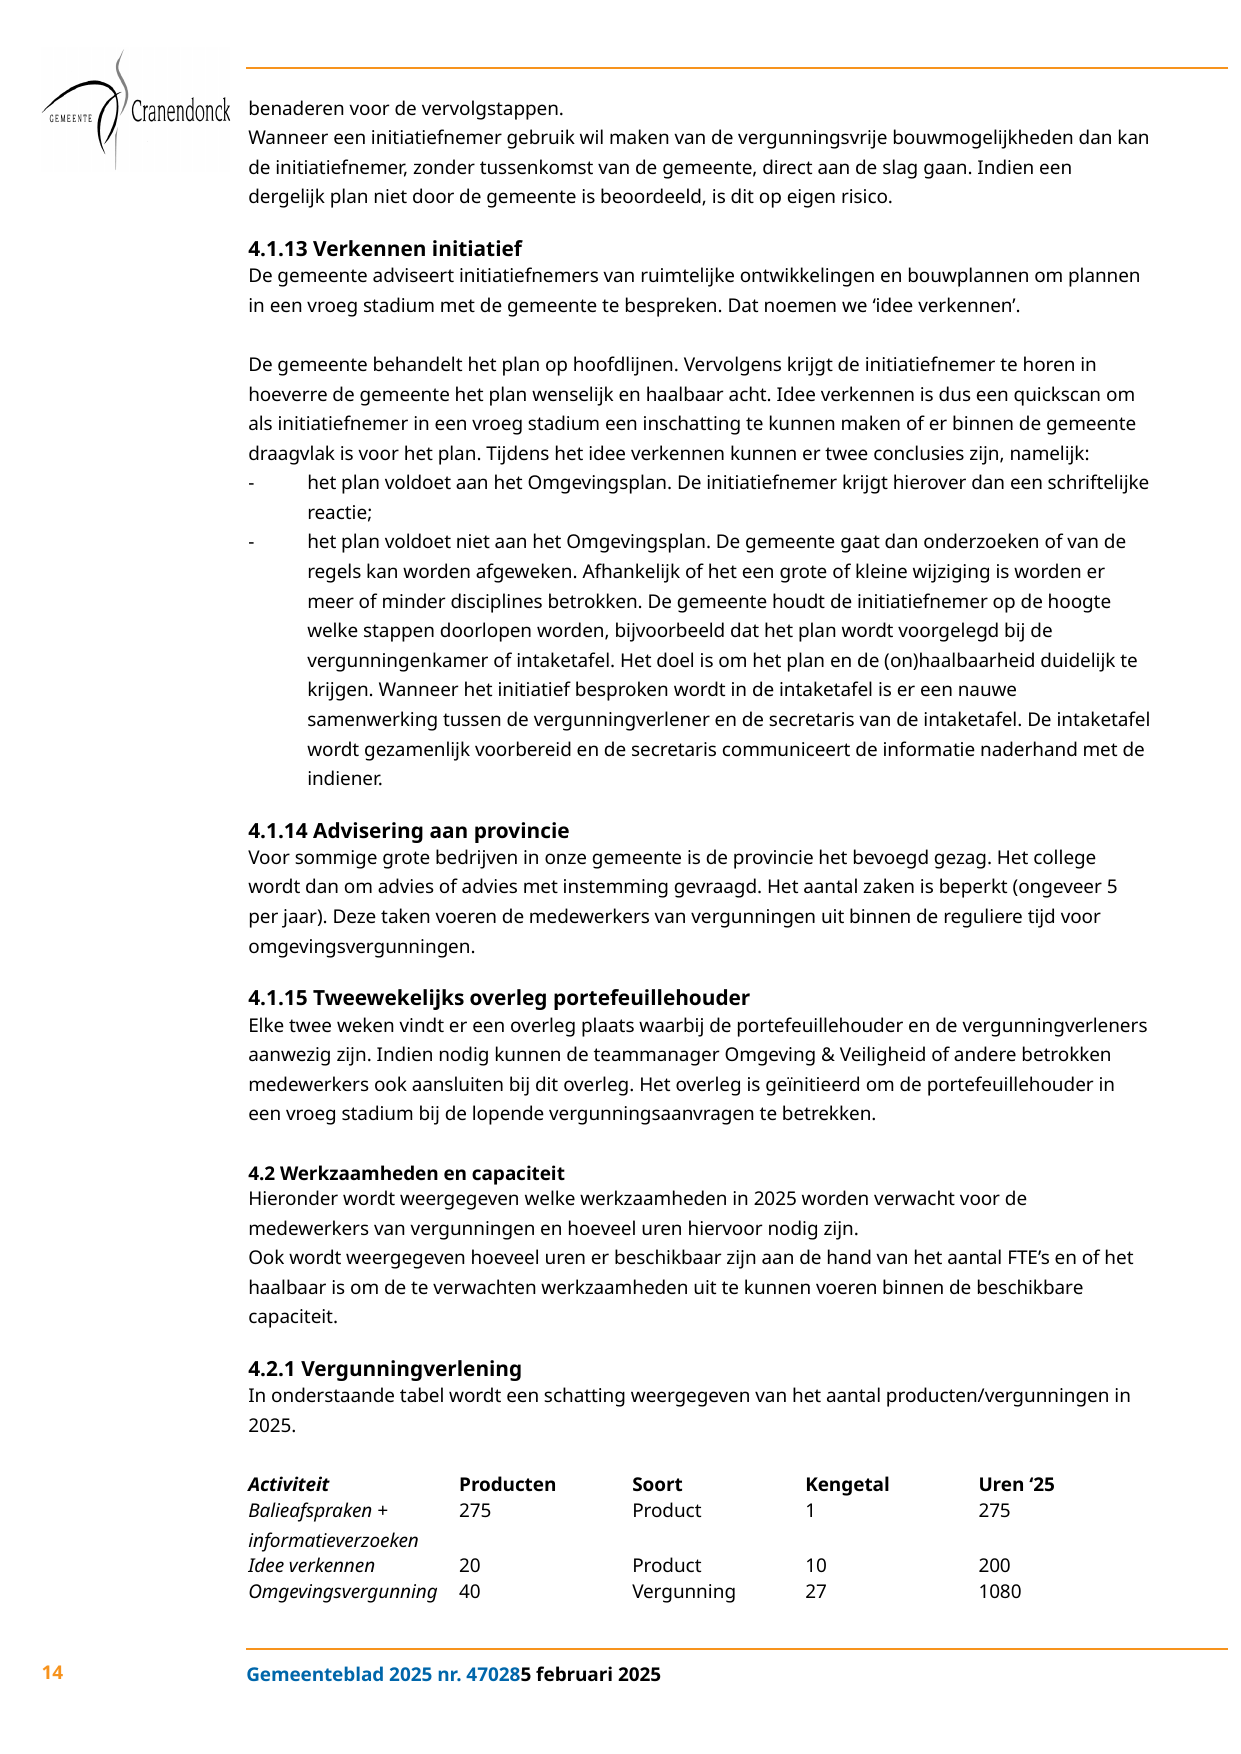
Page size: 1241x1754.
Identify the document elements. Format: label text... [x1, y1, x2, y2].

table_cell 275 [459, 1497, 632, 1552]
table_cell Product [632, 1553, 805, 1578]
text Elke twee weken vindt er een overleg plaats waarbij de portefeuillehouder en de vergunningverleners aanwezig zijn. Indien nodig kunnen de teammanager Omgeving & Veiligheid of andere betrokken medewerkers ook aansluiten bij dit overleg. Het overleg is geïnitieerd om de portefeuillehouder in een vroeg stadium bij de lopende vergunningsaanvragen te betrekken. [248, 1012, 1152, 1126]
text Hieronder wordt weergegeven welke werkzaamheden in 2025 worden verwacht voor de medewerkers van vergunningen en hoeveel uren hiervoor nodig zijn. [248, 1185, 1152, 1241]
table_cell Vergunning [632, 1578, 805, 1604]
picture [41, 47, 231, 172]
table_cell 27 [805, 1578, 978, 1604]
table_header Activiteit [248, 1471, 459, 1497]
table_header Producten [459, 1471, 632, 1497]
text 4.2 Werkzaamheden en capaciteit [248, 1160, 1152, 1185]
table_cell Omgevingsvergunning [248, 1578, 459, 1604]
table_cell 275 [978, 1497, 1152, 1552]
text In onderstaande tabel wordt een schatting weergegeven van het aantal producten/vergunningen in 2025. [248, 1383, 1152, 1438]
table_cell 40 [459, 1578, 632, 1604]
table_cell 1 [805, 1497, 978, 1552]
text Wanneer een initiatiefnemer gebruik wil maken van de vergunningsvrije bouwmogelijkheden dan kan de initiatiefnemer, zonder tussenkomst van de gemeente, direct aan de slag gaan. Indien een dergelijk plan niet door de gemeente is beoordeeld, is dit op eigen risico. [248, 124, 1152, 209]
text Voor sommige grote bedrijven in onze gemeente is de provincie het bevoegd gezag. Het college wordt dan om advies of advies met instemming gevraagd. Het aantal zaken is beperkt (ongeveer 5 per jaar). Deze taken voeren de medewerkers van vergunningen uit binnen de reguliere tijd voor omgevingsvergunningen. [248, 844, 1152, 959]
list het plan voldoet niet aan het Omgevingsplan. De gemeente gaat dan onderzoeken of van de regels kan worden afgeweken. Afhankelijk of het een grote of kleine wijziging is worden er meer of minder disciplines betrokken. De gemeente houdt de initiatiefnemer op de hoogte welke stappen doorlopen worden, bijvoorbeeld dat het plan wordt voorgelegd bij de vergunningenkamer of intaketafel. Het doel is om het plan en de (on)haalbaarheid duidelijk te krijgen. Wanneer het initiatief besproken wordt in de intaketafel is er een nauwe samenwerking tussen de vergunningverlener en de secretaris van de intaketafel. De intaketafel wordt gezamenlijk voorbereid en de secretaris communiceert de informatie naderhand met de indiener. [248, 529, 1152, 791]
text 4.1.13 Verkennen initiatief [248, 234, 1152, 262]
text Ook wordt weergegeven hoeveel uren er beschikbaar zijn aan de hand van het aantal FTE’s en of het haalbaar is om de te verwachten werkzaamheden uit te kunnen voeren binnen de beschikbare capaciteit. [248, 1244, 1152, 1329]
table_cell Idee verkennen [248, 1553, 459, 1578]
table_header Uren ‘25 [978, 1471, 1152, 1497]
table_cell 20 [459, 1553, 632, 1578]
table_cell 1080 [978, 1578, 1152, 1604]
table_cell Product [632, 1497, 805, 1552]
table_cell Balieafspraken + informatieverzoeken [248, 1497, 459, 1552]
table_cell 10 [805, 1553, 978, 1578]
table_header Soort [632, 1471, 805, 1497]
table_cell 200 [978, 1553, 1152, 1578]
text 4.1.15 Tweewekelijks overleg portefeuillehouder [248, 983, 1152, 1012]
text De gemeente behandelt het plan op hoofdlijnen. Vervolgens krijgt de initiatiefnemer te horen in hoeverre de gemeente het plan wenselijk en haalbaar acht. Idee verkennen is dus een quickscan om als initiatiefnemer in een vroeg stadium een inschatting te kunnen maken of er binnen de gemeente draagvlak is voor het plan. Tijdens het idee verkennen kunnen er twee conclusies zijn, namelijk: [248, 351, 1152, 466]
text benaderen voor de vervolgstappen. [248, 95, 1152, 121]
text 4.1.14 Advisering aan provincie [248, 816, 1152, 844]
table_header Kengetal [805, 1471, 978, 1497]
text 4.2.1 Vergunningverlening [248, 1354, 1152, 1383]
text De gemeente adviseert initiatiefnemers van ruimtelijke ontwikkelingen en bouwplannen om plannen in een vroeg stadium met de gemeente te bespreken. Dat noemen we ‘idee verkennen’. [248, 262, 1152, 318]
list het plan voldoet aan het Omgevingsplan. De initiatiefnemer krijgt hierover dan een schriftelijke reactie; [248, 469, 1152, 525]
